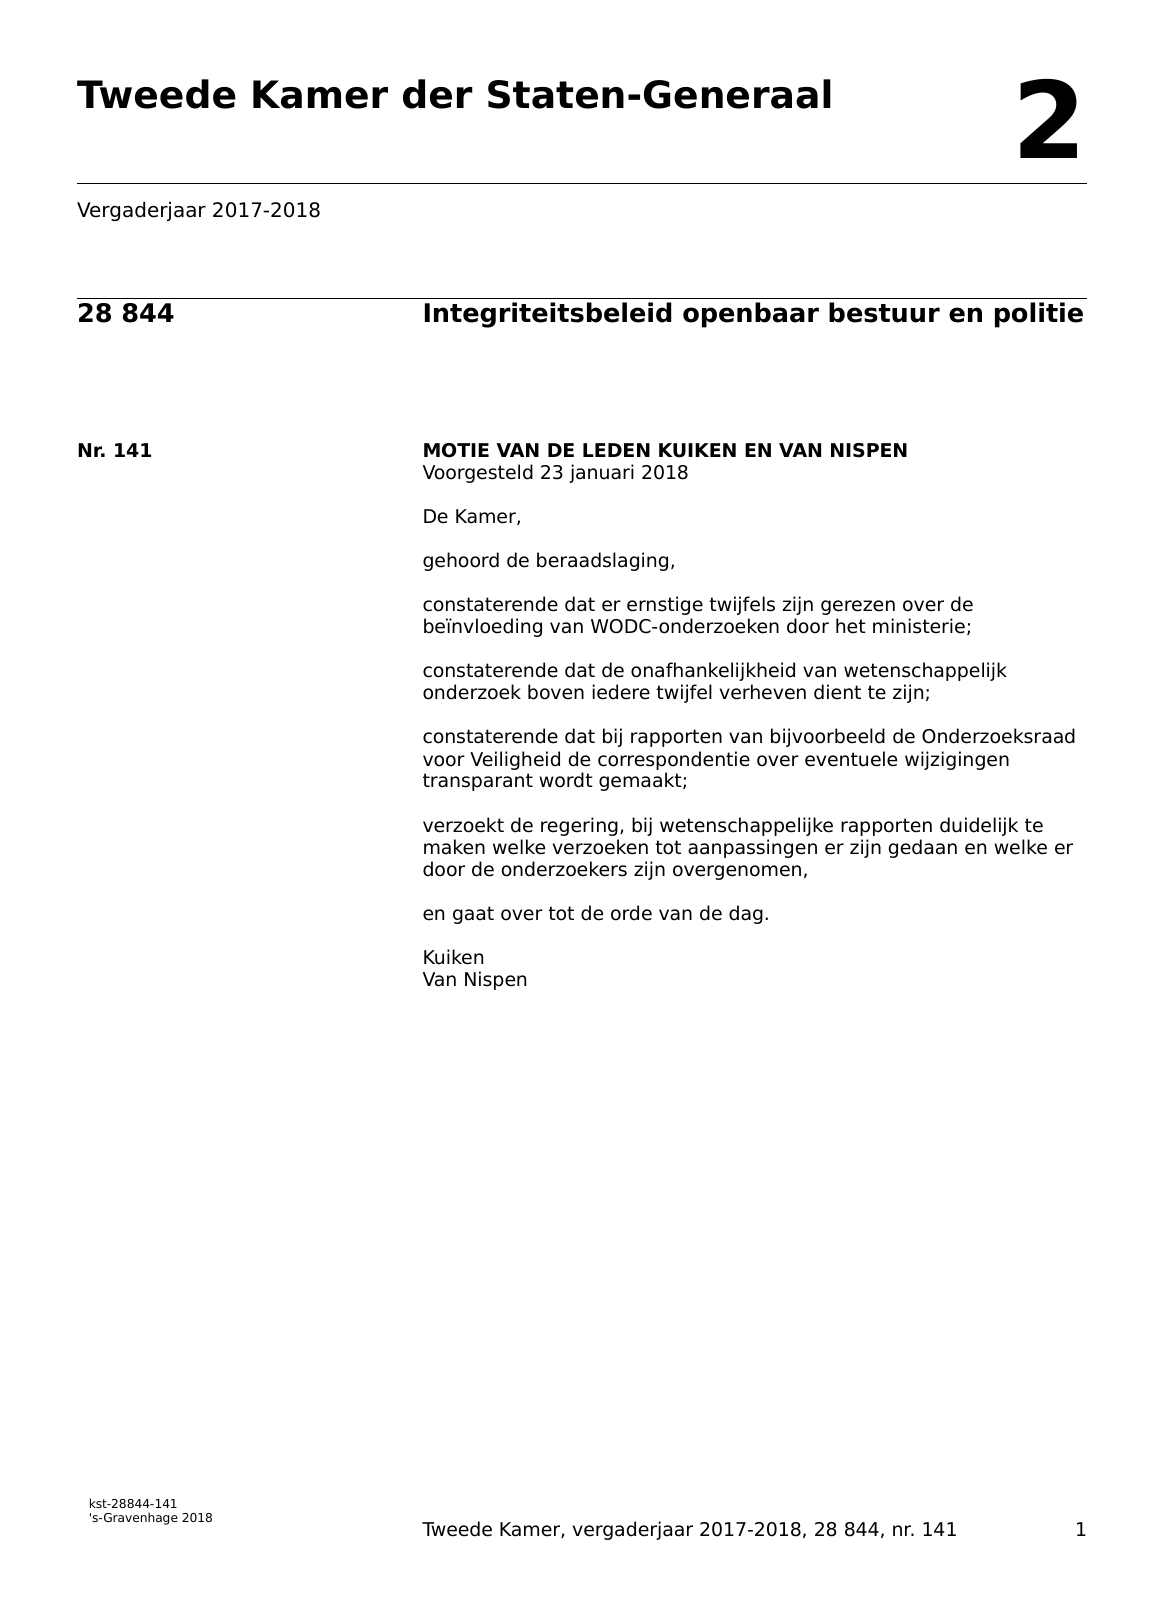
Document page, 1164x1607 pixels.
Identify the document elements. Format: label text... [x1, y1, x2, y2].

text constaterende dat bij rapporten van bijvoorbeeld de Onderzoeksraad voor Veiligheid de correspondentie over eventuele wijzigingen transparant wordt gemaakt; [422, 726, 1087, 792]
table_cell Vergaderjaar 2017-2018 [77, 184, 1087, 298]
text en gaat over tot de orde van de dag. [422, 903, 1087, 925]
text kst-28844-141 [88, 1497, 323, 1511]
text Kuiken [422, 947, 1087, 969]
text gehoord de beraadslaging, [422, 550, 1087, 572]
subtitle Nr. 141 MOTIE VAN DE LEDEN KUIKEN EN VAN NISPEN [77, 440, 1087, 462]
table_header Tweede Kamer der Staten-Generaal [77, 59, 886, 183]
table_header 2 [886, 59, 1087, 183]
text Van Nispen [422, 969, 1087, 991]
text Voorgesteld 23 januari 2018 [422, 462, 1087, 484]
text constaterende dat de onafhankelijkheid van wetenschappelijk onderzoek boven iedere twijfel verheven dient te zijn; [422, 660, 1087, 704]
text constaterende dat er ernstige twijfels zijn gerezen over de beïnvloeding van WODC-onderzoeken door het ministerie; [422, 594, 1087, 638]
text De Kamer, [422, 506, 1087, 528]
subtitle 28 844 Integriteitsbeleid openbaar bestuur en politie [77, 299, 1087, 329]
text verzoekt de regering, bij wetenschappelijke rapporten duidelijk te maken welke verzoeken tot aanpassingen er zijn gedaan en welke er door de onderzoekers zijn overgenomen, [422, 814, 1087, 881]
text 's-Gravenhage 2018 [88, 1511, 323, 1525]
